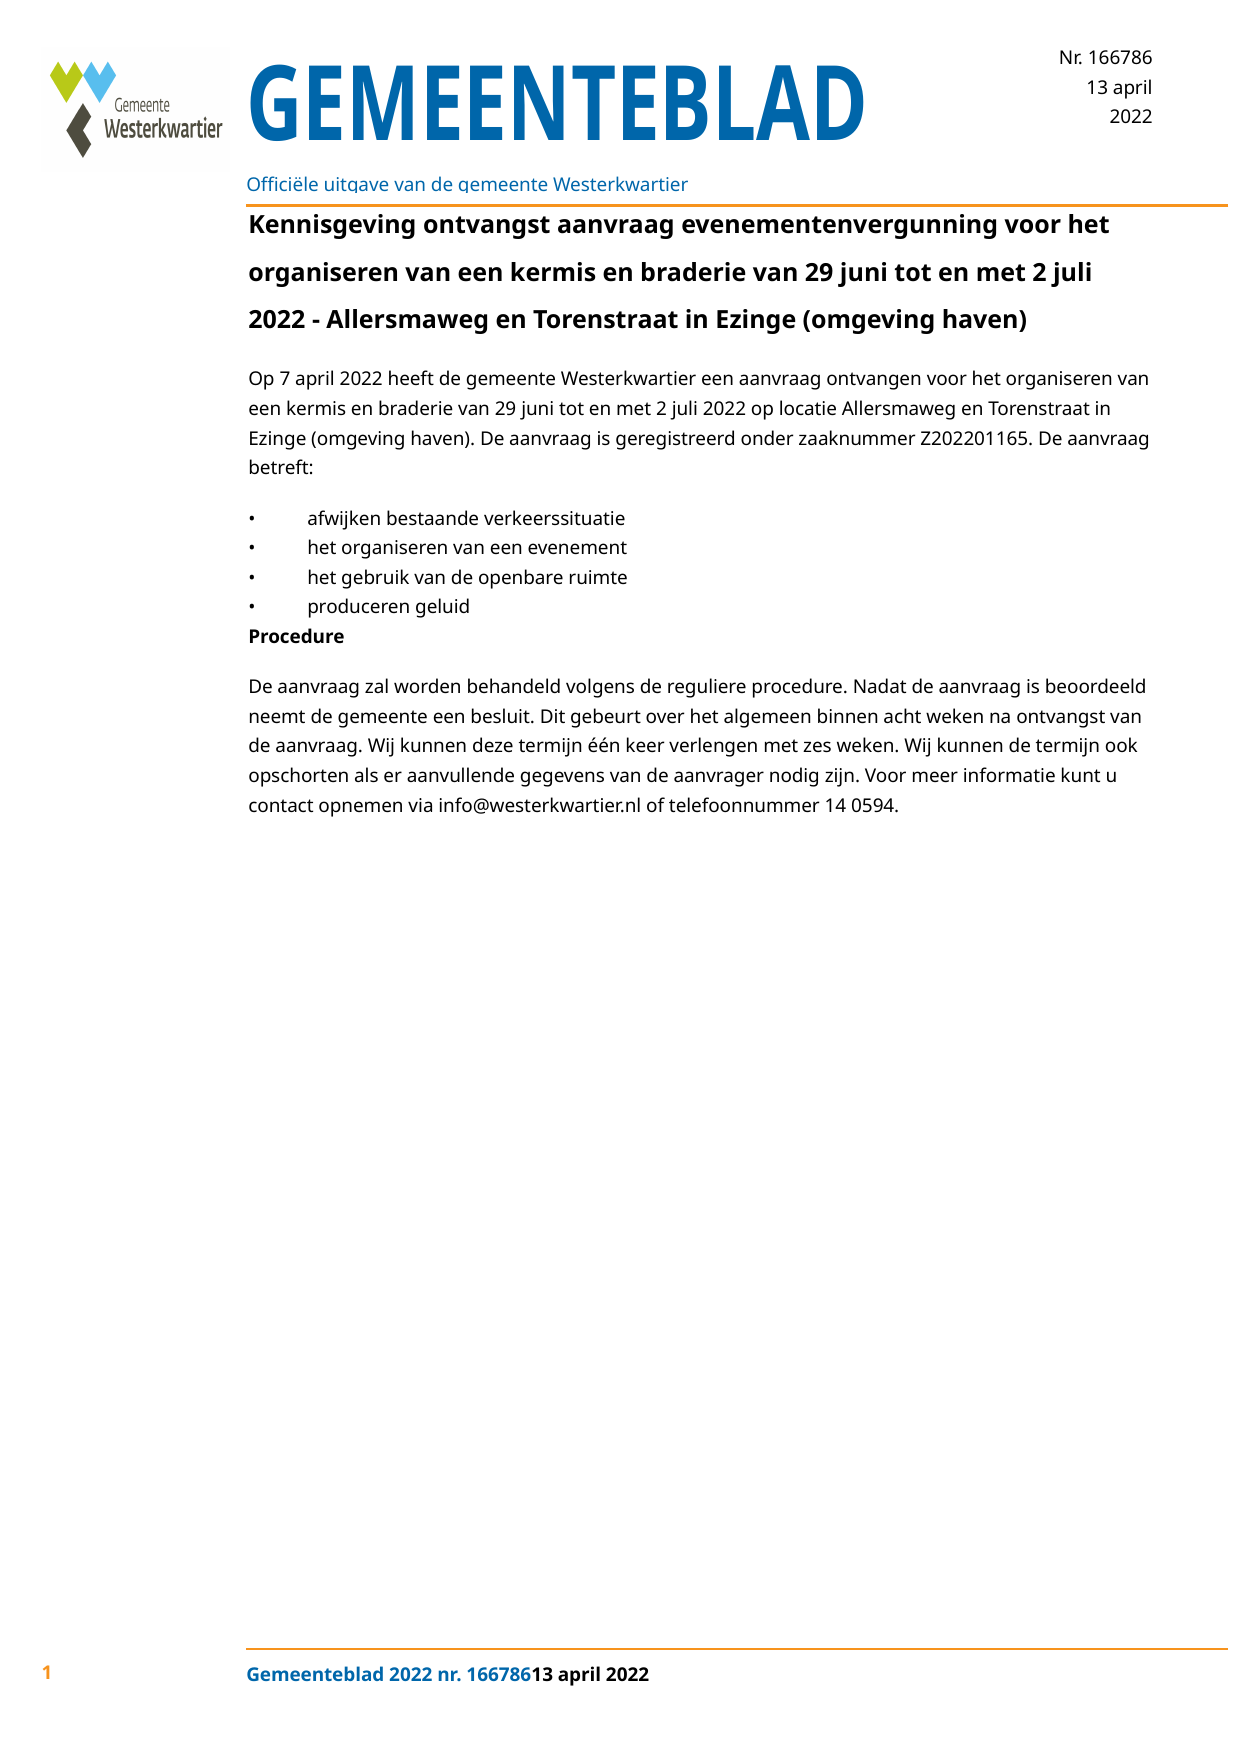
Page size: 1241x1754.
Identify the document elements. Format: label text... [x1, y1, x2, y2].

list afwijken bestaande verkeerssituatie [248, 505, 1152, 530]
text Op 7 april 2022 heeft de gemeente Westerkwartier een aanvraag ontvangen voor het organiseren van een kermis en braderie van 29 juni tot en met 2 juli 2022 op locatie Allersmaweg en Torenstraat in Ezinge (omgeving haven). De aanvraag is geregistreerd onder zaaknummer Z202201165. De aanvraag betreft: [248, 366, 1152, 480]
list produceren geluid [248, 593, 1152, 619]
list het gebruik van de openbare ruimte [248, 564, 1152, 589]
text Kennisgeving ontvangst aanvraag evenementenvergunning voor het organiseren van een kermis en braderie van 29 juni tot en met 2 juli 2022 - Allersmaweg en Torenstraat in Ezinge (omgeving haven) [248, 207, 1152, 336]
text Procedure [248, 623, 1152, 649]
list het organiseren van een evenement [248, 534, 1152, 560]
picture [41, 47, 231, 172]
text De aanvraag zal worden behandeld volgens de reguliere procedure. Nadat de aanvraag is beoordeeld neemt de gemeente een besluit. Dit gebeurt over het algemeen binnen acht weken na ontvangst van de aanvraag. Wij kunnen deze termijn één keer verlengen met zes weken. Wij kunnen de termijn ook opschorten als er aanvullende gegevens van de aanvrager nodig zijn. Voor meer informatie kunt u contact opnemen via info@westerkwartier.nl of telefoonnummer 14 0594. [248, 673, 1152, 817]
